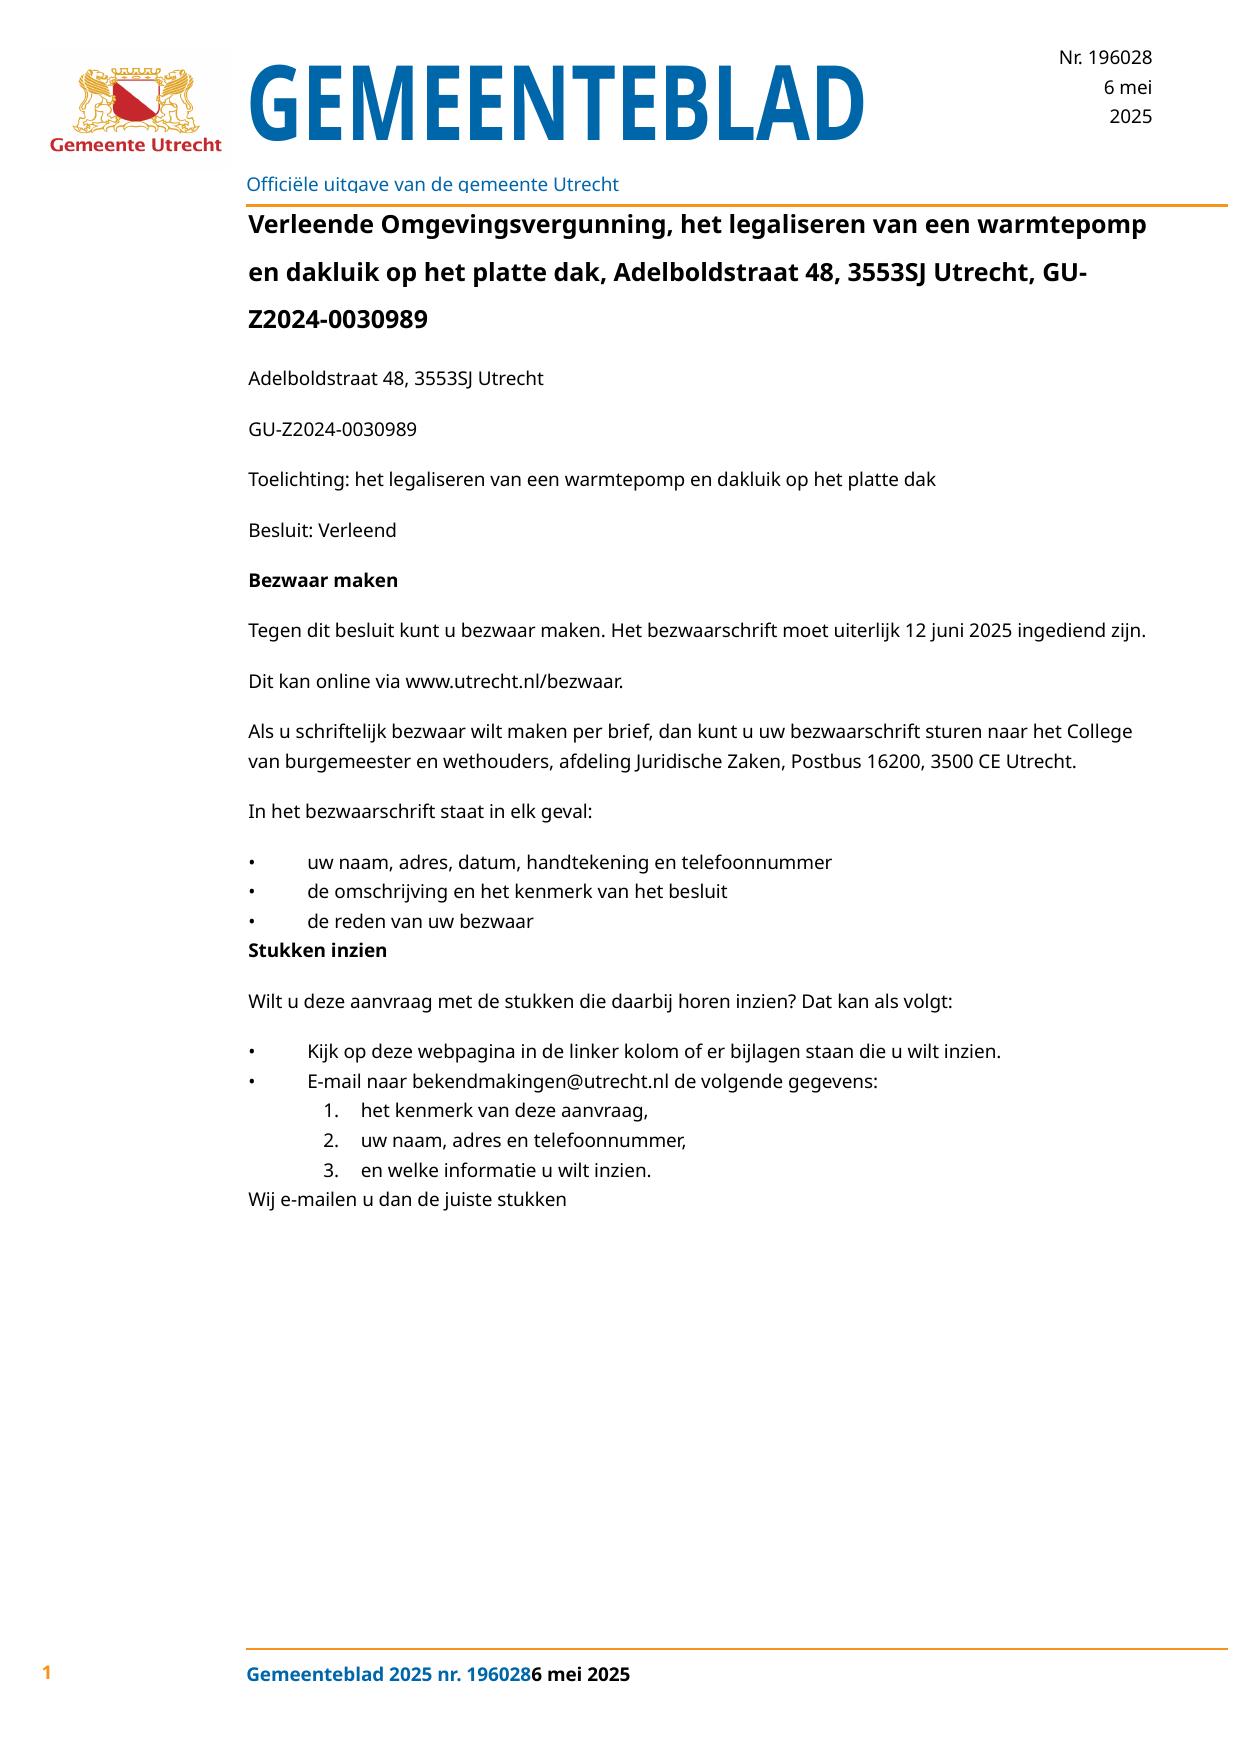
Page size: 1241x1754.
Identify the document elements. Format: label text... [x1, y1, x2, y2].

picture [41, 47, 231, 172]
text Dit kan online via www.utrecht.nl/bezwaar. [248, 668, 1152, 694]
text Bezwaar maken [248, 567, 1152, 593]
text In het bezwaarschrift staat in elk geval: [248, 798, 1152, 824]
text Wilt u deze aanvraag met de stukken die daarbij horen inzien? Dat kan als volgt: [248, 988, 1152, 1014]
list de reden van uw bezwaar [248, 908, 1152, 934]
text GU-Z2024-0030989 [248, 416, 1152, 442]
text Als u schriftelijk bezwaar wilt maken per brief, dan kunt u uw bezwaarschrift sturen naar het College van burgemeester en wethouders, afdeling Juridische Zaken, Postbus 16200, 3500 CE Utrecht. [248, 718, 1152, 774]
list het kenmerk van deze aanvraag, [323, 1098, 1152, 1123]
text Toelichting: het legaliseren van een warmtepomp en dakluik op het platte dak [248, 466, 1152, 492]
text Stukken inzien [248, 938, 1152, 963]
list de omschrijving en het kenmerk van het besluit [248, 878, 1152, 904]
list en welke informatie u wilt inzien. [323, 1157, 1152, 1182]
text Besluit: Verleend [248, 517, 1152, 542]
list uw naam, adres, datum, handtekening en telefoonnummer [248, 849, 1152, 874]
list Kijk op deze webpagina in de linker kolom of er bijlagen staan die u wilt inzien. [248, 1038, 1152, 1064]
list E-mail naar bekendmakingen@utrecht.nl de volgende gegevens: [248, 1068, 1152, 1094]
text Adelboldstraat 48, 3553SJ Utrecht [248, 366, 1152, 391]
text Wij e-mailen u dan de juiste stukken [248, 1186, 1152, 1212]
text Tegen dit besluit kunt u bezwaar maken. Het bezwaarschrift moet uiterlijk 12 juni 2025 ingediend zijn. [248, 618, 1152, 643]
text Verleende Omgevingsvergunning, het legaliseren van een warmtepomp en dakluik op het platte dak, Adelboldstraat 48, 3553SJ Utrecht, GU-Z2024-0030989 [248, 207, 1152, 336]
list uw naam, adres en telefoonnummer, [323, 1127, 1152, 1153]
